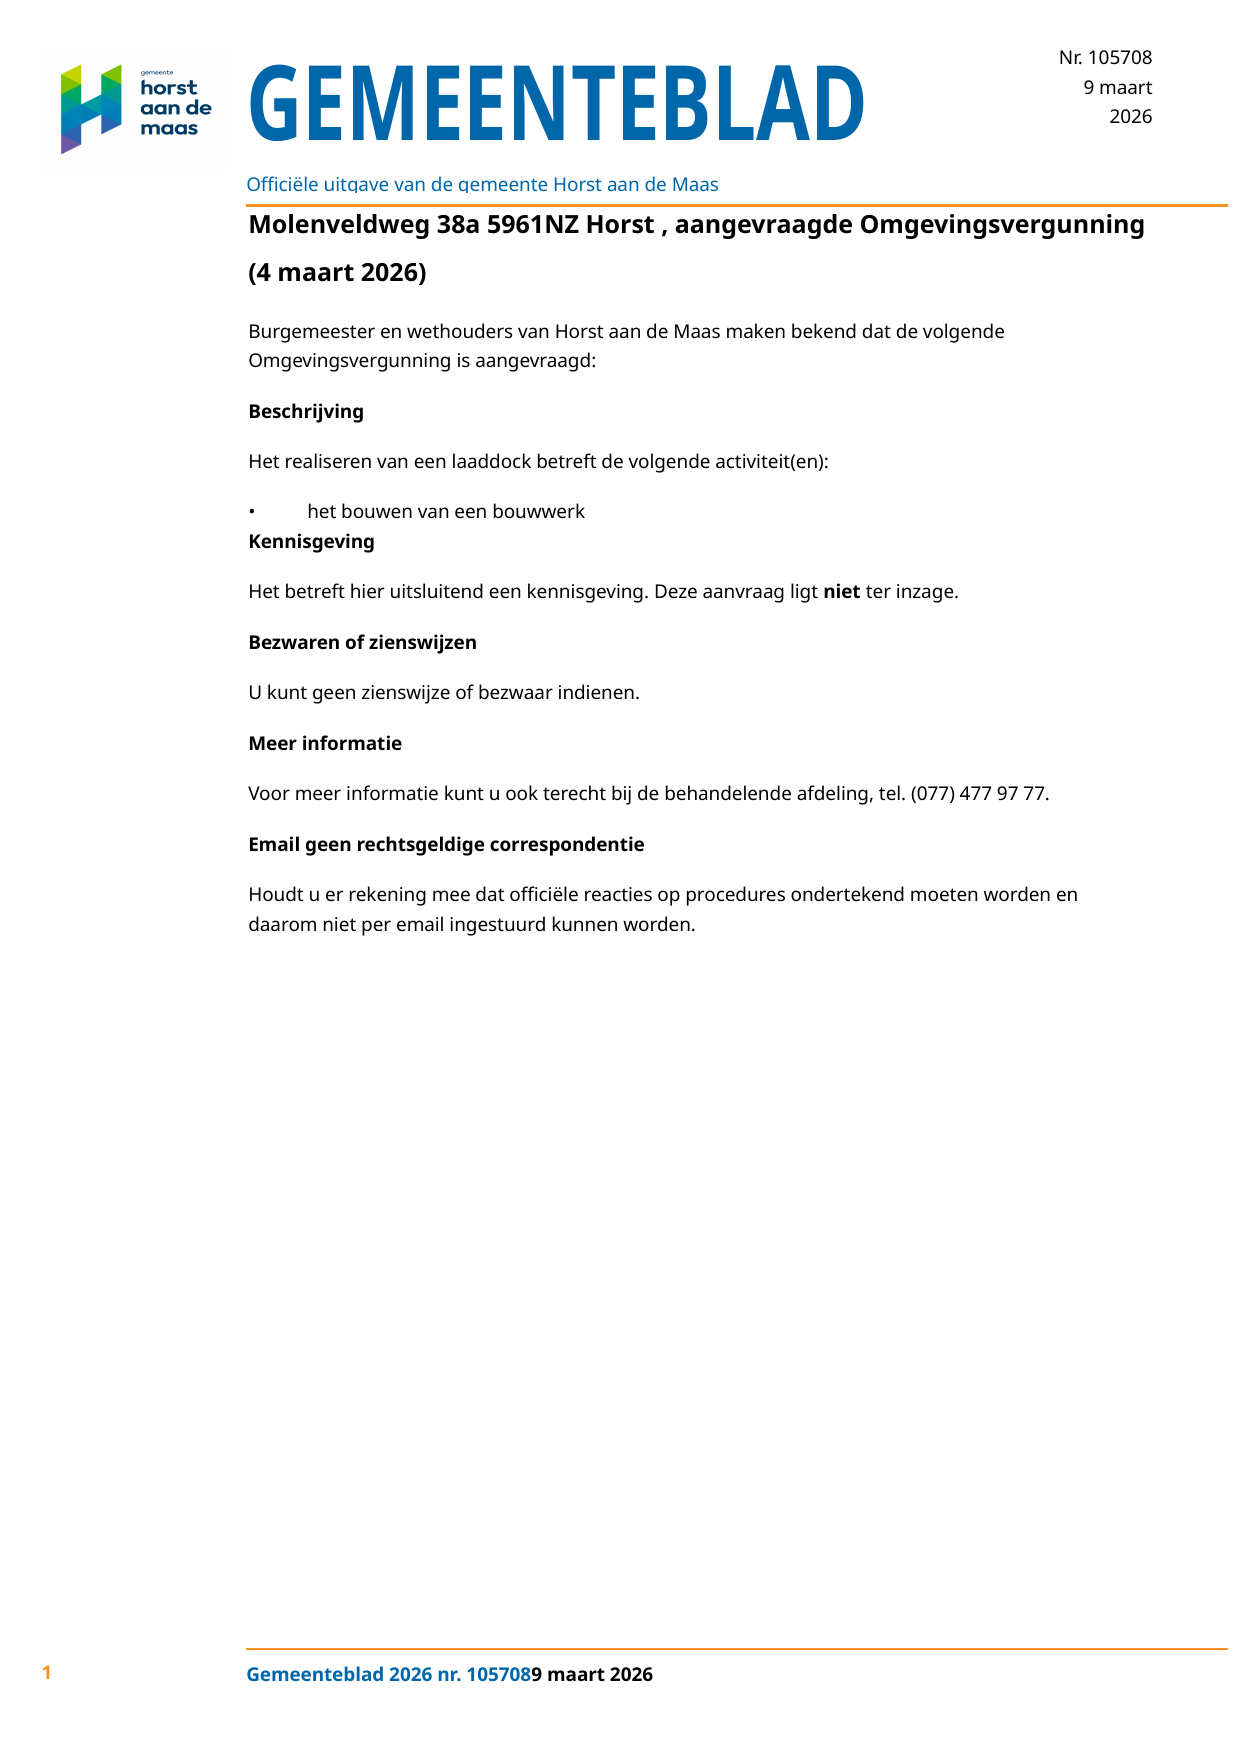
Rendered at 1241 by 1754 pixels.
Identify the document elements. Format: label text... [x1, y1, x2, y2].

text Meer informatie [248, 730, 1152, 756]
text Burgemeester en wethouders van Horst aan de Maas maken bekend dat de volgende Omgevingsvergunning is aangevraagd: [248, 318, 1152, 373]
text Molenveldweg 38a 5961NZ Horst , aangevraagde Omgevingsvergunning (4 maart 2026) [248, 207, 1152, 288]
text Email geen rechtsgeldige correspondentie [248, 831, 1152, 857]
text Het betreft hier uitsluitend een kennisgeving. Deze aanvraag ligt niet ter inzage. [248, 579, 1152, 604]
text Het realiseren van een laaddock betreft de volgende activiteit(en): [248, 448, 1152, 474]
text Voor meer informatie kunt u ook terecht bij de behandelende afdeling, tel. (077) 477 97 77. [248, 780, 1152, 806]
text Houdt u er rekening mee dat officiële reacties op procedures ondertekend moeten worden en daarom niet per email ingestuurd kunnen worden. [248, 881, 1152, 937]
text U kunt geen zienswijze of bezwaar indienen. [248, 679, 1152, 705]
text Beschrijving [248, 398, 1152, 424]
list het bouwen van een bouwwerk [248, 499, 1152, 524]
text Kennisgeving [248, 528, 1152, 554]
picture [41, 47, 231, 172]
text Bezwaren of zienswijzen [248, 629, 1152, 655]
